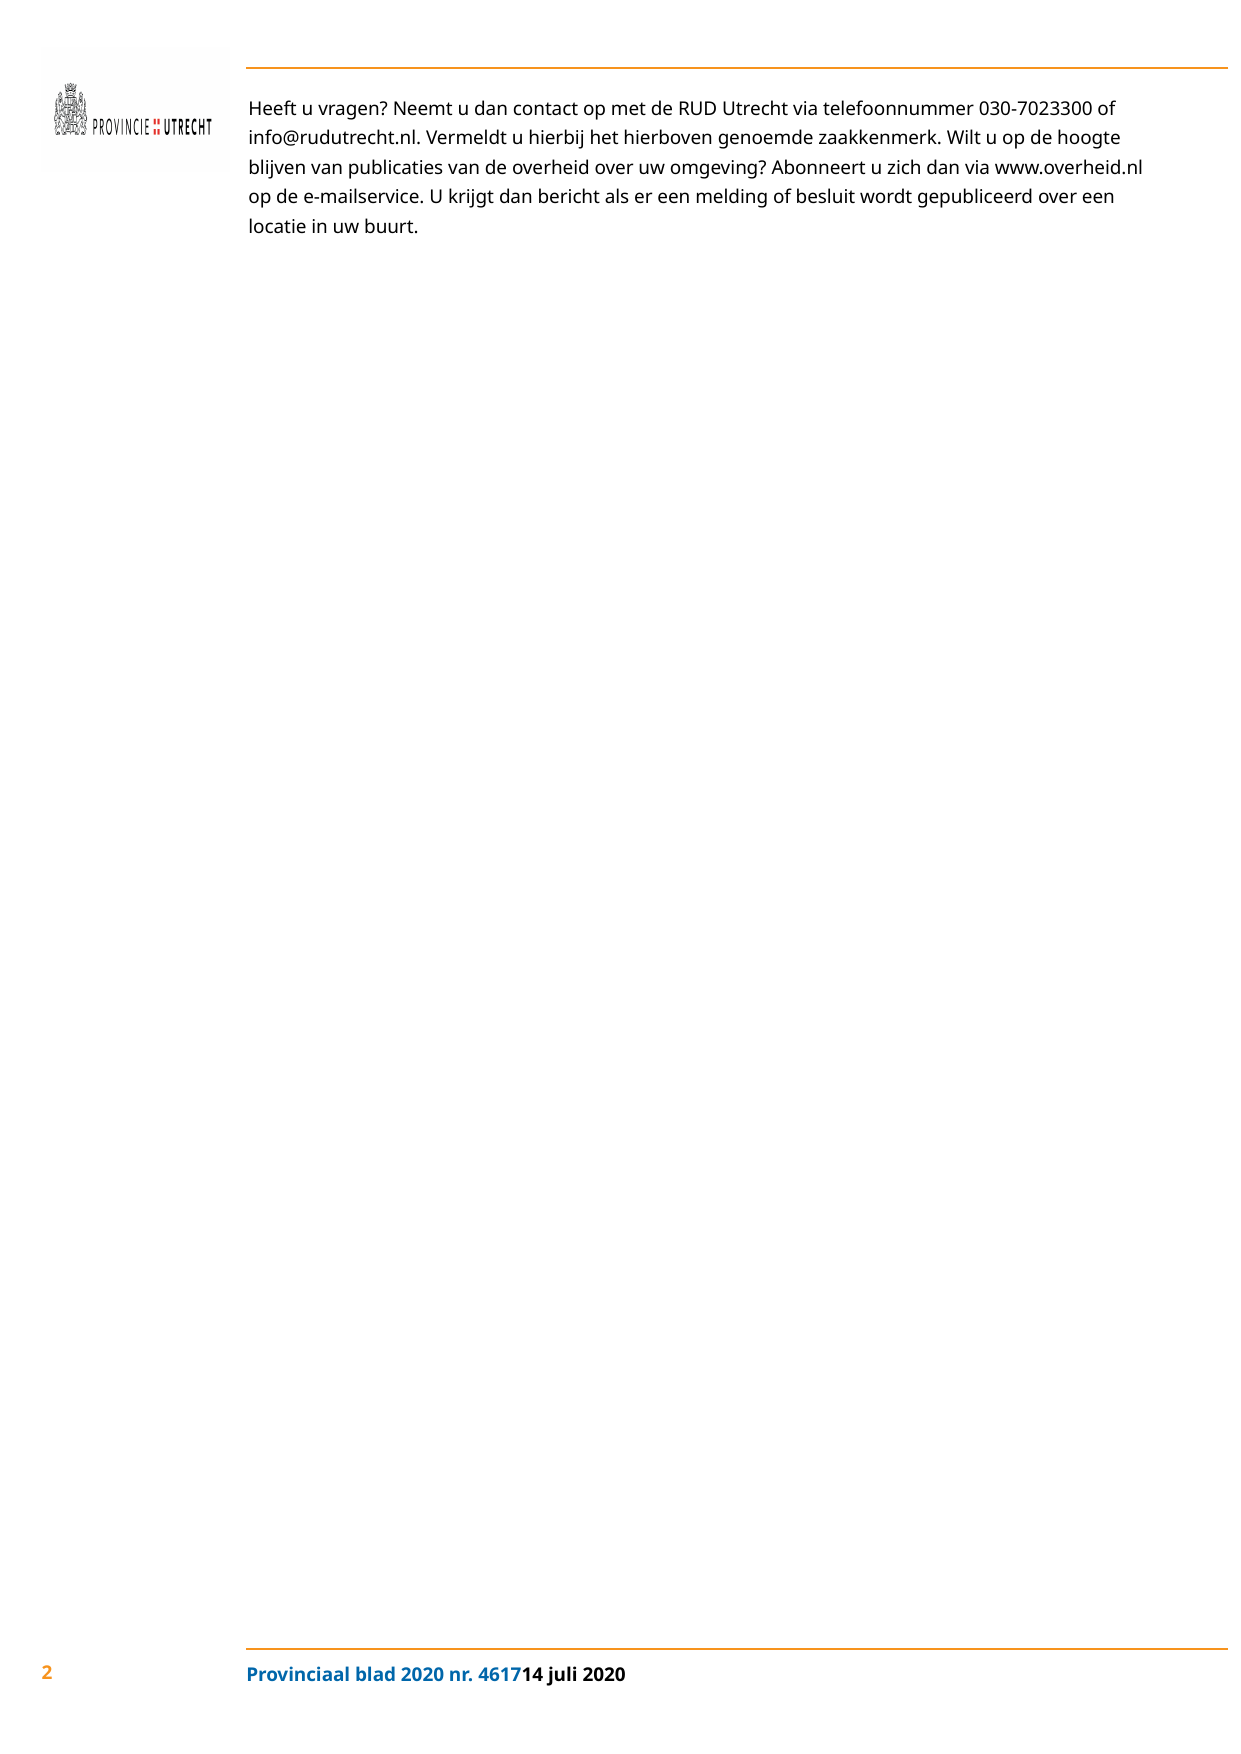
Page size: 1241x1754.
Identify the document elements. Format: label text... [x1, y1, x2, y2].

text Heeft u vragen? Neemt u dan contact op met de RUD Utrecht via telefoonnummer 030-7023300 of info@rudutrecht.nl. Vermeldt u hierbij het hierboven genoemde zaakkenmerk. Wilt u op de hoogte blijven van publicaties van de overheid over uw omgeving? Abonneert u zich dan via www.overheid.nl op de e-mailservice. U krijgt dan bericht als er een melding of besluit wordt gepubliceerd over een locatie in uw buurt. [248, 95, 1152, 239]
picture [41, 47, 231, 172]
